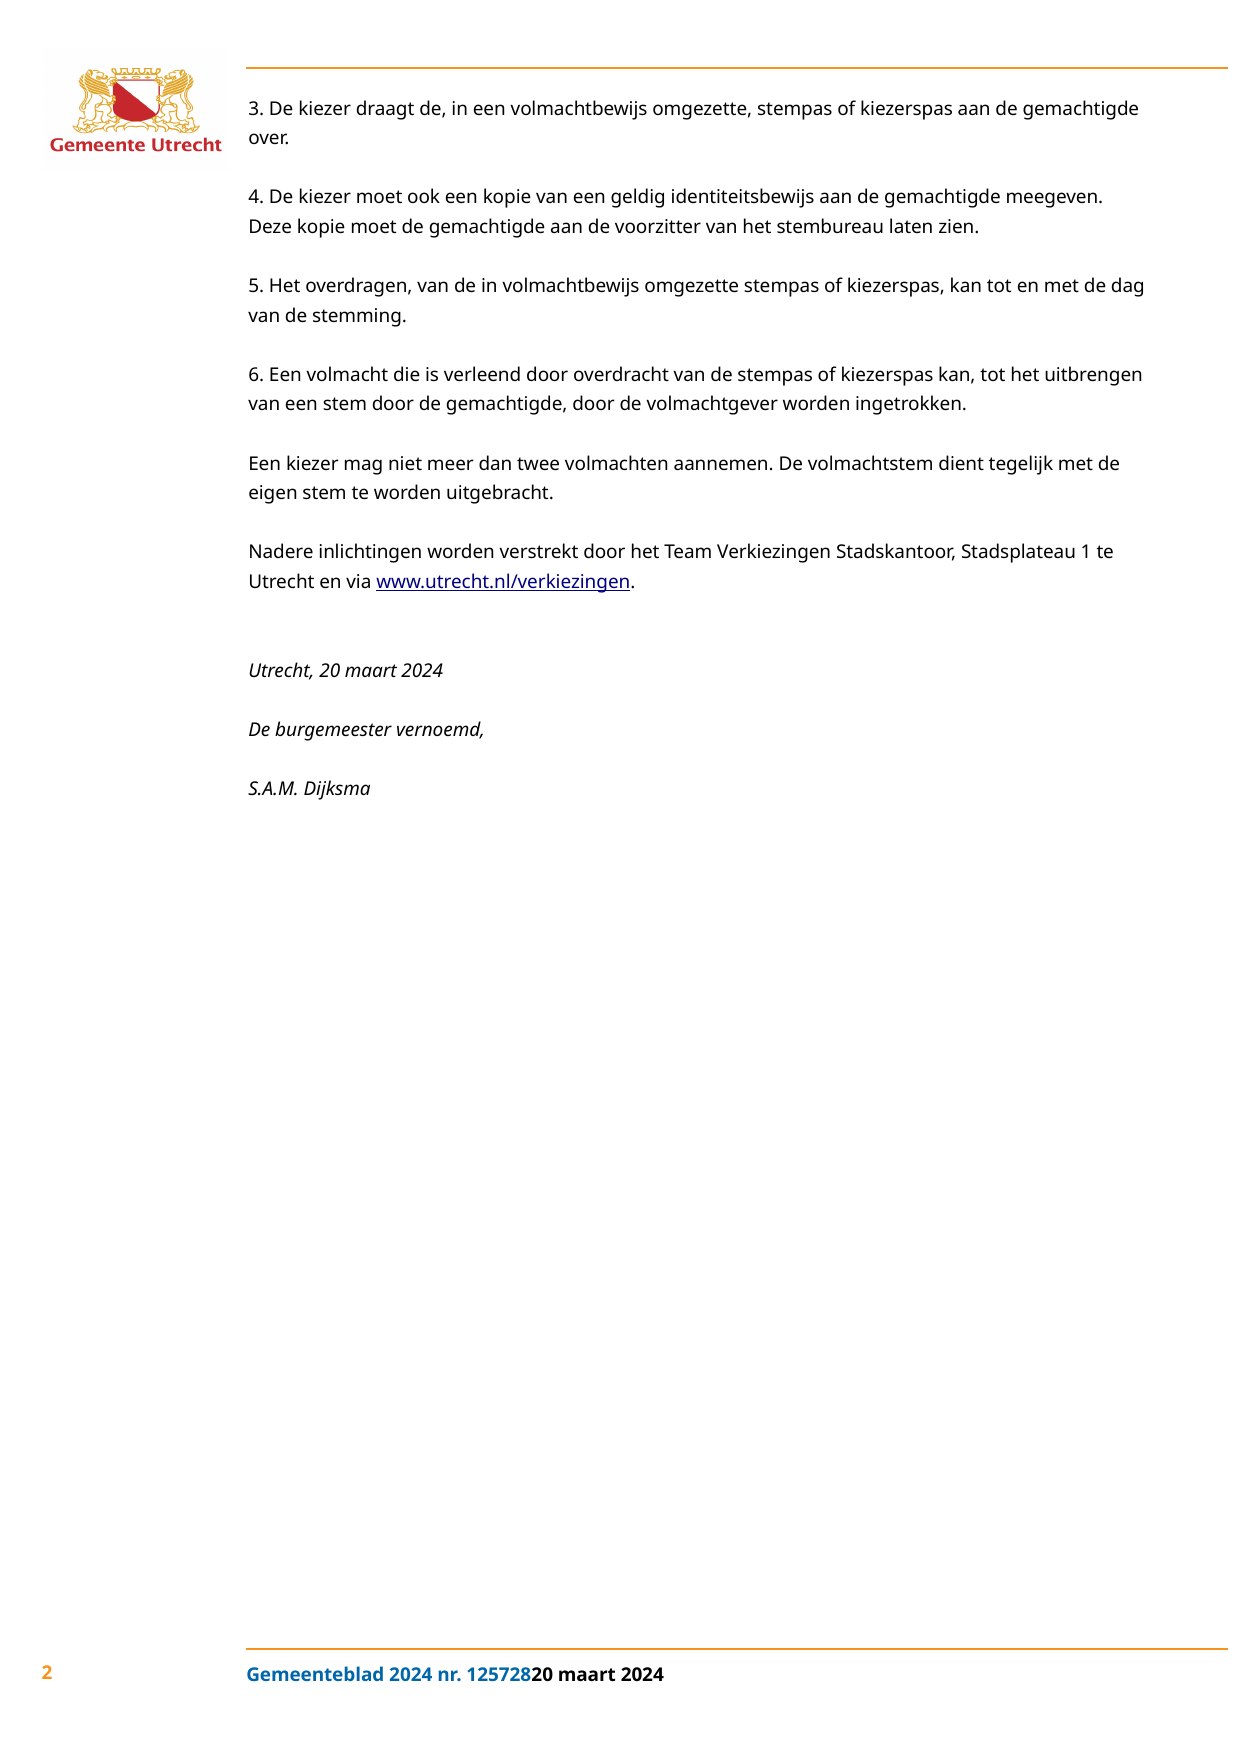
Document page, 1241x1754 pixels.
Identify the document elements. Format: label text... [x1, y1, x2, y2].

text S.A.M. Dijksma [248, 775, 1152, 801]
picture [41, 47, 231, 172]
text 6. Een volmacht die is verleend door overdracht van de stempas of kiezerspas kan, tot het uitbrengen van een stem door de gemachtigde, door de volmachtgever worden ingetrokken. [248, 361, 1152, 416]
text 3. De kiezer draagt de, in een volmachtbewijs omgezette, stempas of kiezerspas aan de gemachtigde over. [248, 95, 1152, 150]
text 5. Het overdragen, van de in volmachtbewijs omgezette stempas of kiezerspas, kan tot en met de dag van de stemming. [248, 272, 1152, 328]
text 4. De kiezer moet ook een kopie van een geldig identiteitsbewijs aan de gemachtigde meegeven. Deze kopie moet de gemachtigde aan de voorzitter van het stembureau laten zien. [248, 183, 1152, 239]
text Een kiezer mag niet meer dan twee volmachten aannemen. De volmachtstem dient tegelijk met de eigen stem te worden uitgebracht. [248, 450, 1152, 505]
text Nadere inlichtingen worden verstrekt door het Team Verkiezingen Stadskantoor, Stadsplateau 1 te Utrecht en via www.utrecht.nl/verkiezingen. [248, 538, 1152, 594]
text Utrecht, 20 maart 2024 [248, 657, 1152, 683]
text De burgemeester vernoemd, [248, 716, 1152, 742]
